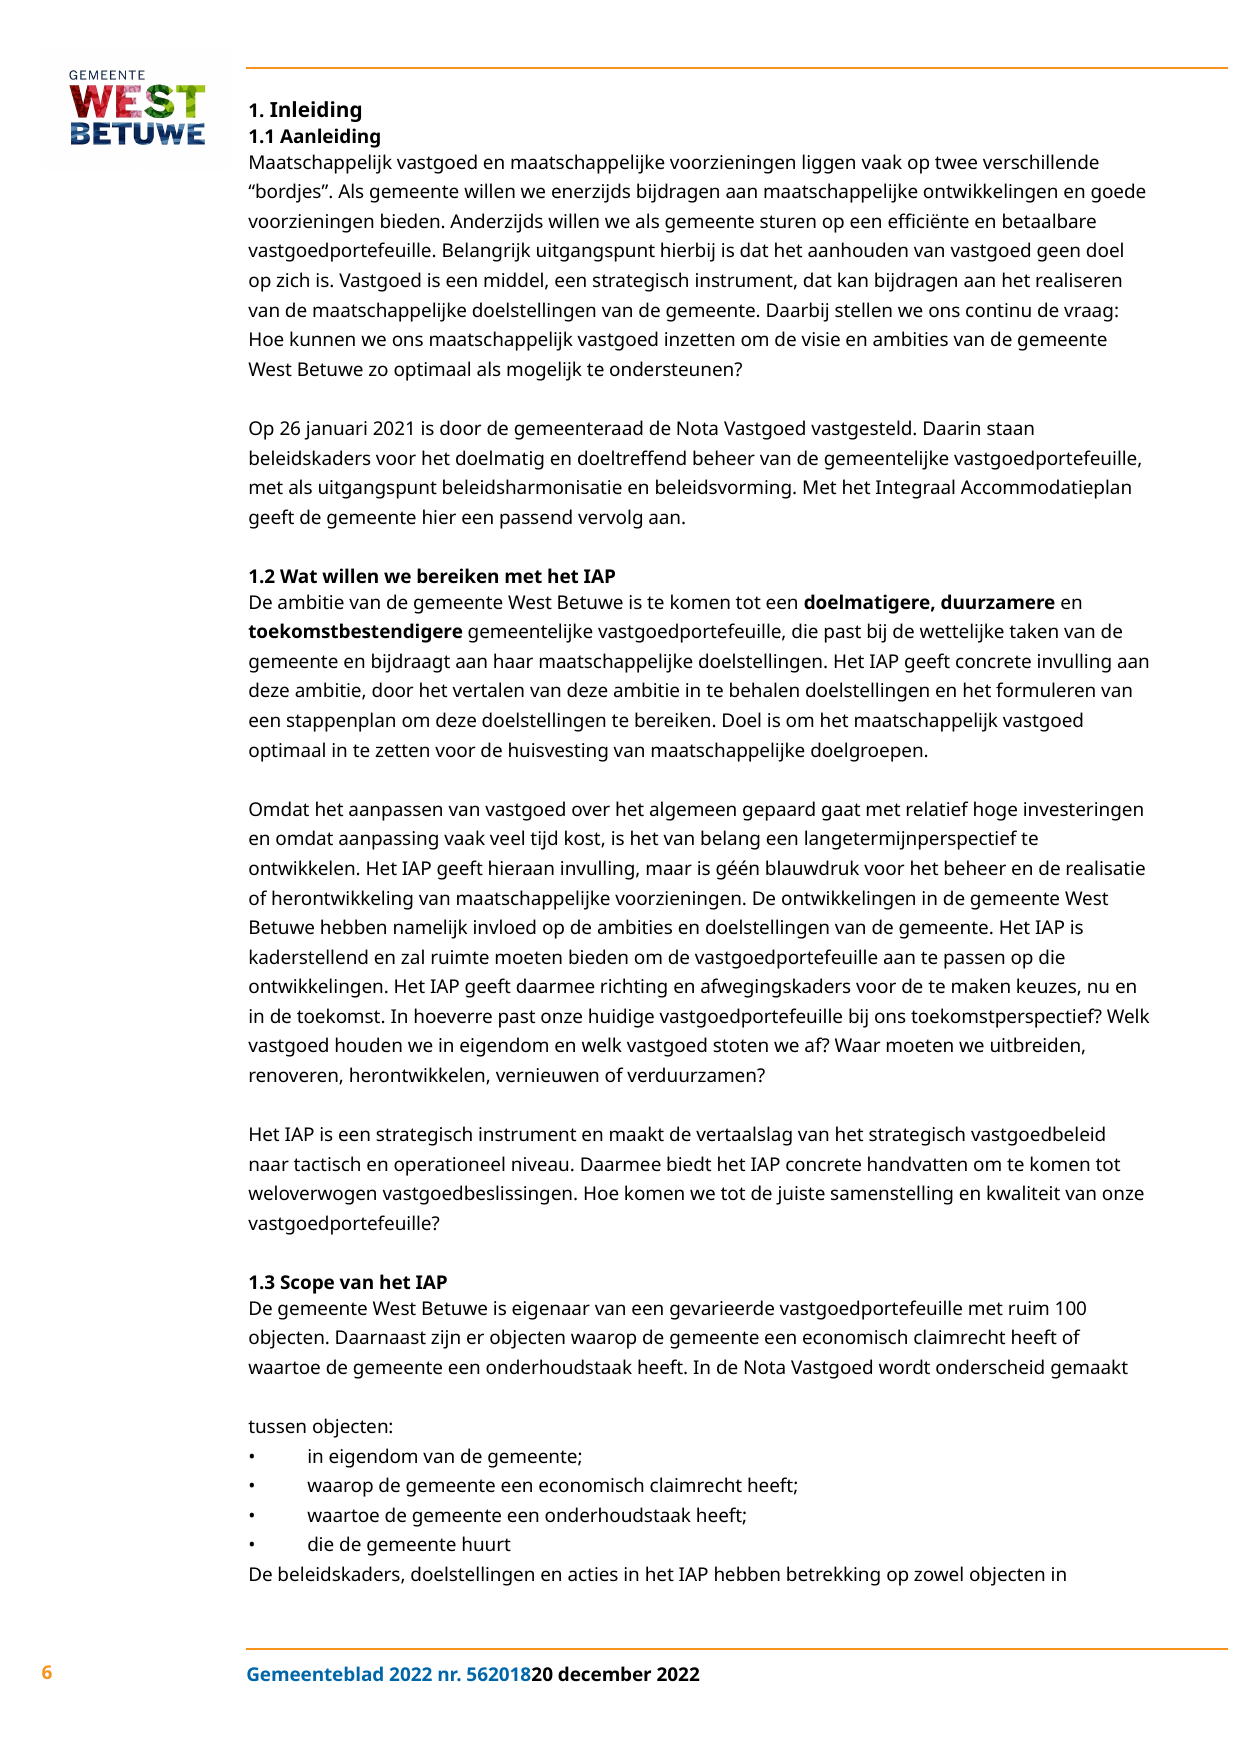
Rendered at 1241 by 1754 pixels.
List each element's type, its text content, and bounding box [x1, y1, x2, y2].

text De gemeente West Betuwe is eigenaar van een gevarieerde vastgoedportefeuille met ruim 100 objecten. Daarnaast zijn er objecten waarop de gemeente een economisch claimrecht heeft of waartoe de gemeente een onderhoudstaak heeft. In de Nota Vastgoed wordt onderscheid gemaakt [248, 1295, 1152, 1380]
text Het IAP is een strategisch instrument en maakt de vertaalslag van het strategisch vastgoedbeleid naar tactisch en operationeel niveau. Daarmee biedt het IAP concrete handvatten om te komen tot weloverwogen vastgoedbeslissingen. Hoe komen we tot de juiste samenstelling en kwaliteit van onze vastgoedportefeuille? [248, 1121, 1152, 1236]
text 1.3 Scope van het IAP [248, 1269, 1152, 1295]
text De beleidskaders, doelstellingen en acties in het IAP hebben betrekking op zowel objecten in [248, 1561, 1152, 1587]
picture [41, 47, 231, 172]
text 1. Inleiding [248, 95, 1152, 123]
text 1.2 Wat willen we bereiken met het IAP [248, 563, 1152, 589]
text tussen objecten: [248, 1413, 1152, 1439]
list die de gemeente huurt [248, 1532, 1152, 1557]
list waarop de gemeente een economisch claimrecht heeft; [248, 1472, 1152, 1498]
list in eigendom van de gemeente; [248, 1443, 1152, 1469]
text Op 26 januari 2021 is door de gemeenteraad de Nota Vastgoed vastgesteld. Daarin staan beleidskaders voor het doelmatig en doeltreffend beheer van de gemeentelijke vastgoedportefeuille, met als uitgangspunt beleidsharmonisatie en beleidsvorming. Met het Integraal Accommodatieplan geeft de gemeente hier een passend vervolg aan. [248, 415, 1152, 530]
text Omdat het aanpassen van vastgoed over het algemeen gepaard gaat met relatief hoge investeringen en omdat aanpassing vaak veel tijd kost, is het van belang een langetermijnperspectief te ontwikkelen. Het IAP geeft hieraan invulling, maar is géén blauwdruk voor het beheer en de realisatie of herontwikkeling van maatschappelijke voorzieningen. De ontwikkelingen in de gemeente West Betuwe hebben namelijk invloed op de ambities en doelstellingen van de gemeente. Het IAP is kaderstellend en zal ruimte moeten bieden om de vastgoedportefeuille aan te passen op die ontwikkelingen. Het IAP geeft daarmee richting en afwegingskaders voor de te maken keuzes, nu en in de toekomst. In hoeverre past onze huidige vastgoedportefeuille bij ons toekomstperspectief? Welk vastgoed houden we in eigendom en welk vastgoed stoten we af? Waar moeten we uitbreiden, renoveren, herontwikkelen, vernieuwen of verduurzamen? [248, 796, 1152, 1088]
text 1.1 Aanleiding [248, 123, 1152, 149]
list waartoe de gemeente een onderhoudstaak heeft; [248, 1502, 1152, 1528]
text Maatschappelijk vastgoed en maatschappelijke voorzieningen liggen vaak op twee verschillende “bordjes”. Als gemeente willen we enerzijds bijdragen aan maatschappelijke ontwikkelingen en goede voorzieningen bieden. Anderzijds willen we als gemeente sturen op een efficiënte en betaalbare vastgoedportefeuille. Belangrijk uitgangspunt hierbij is dat het aanhouden van vastgoed geen doel op zich is. Vastgoed is een middel, een strategisch instrument, dat kan bijdragen aan het realiseren van de maatschappelijke doelstellingen van de gemeente. Daarbij stellen we ons continu de vraag: Hoe kunnen we ons maatschappelijk vastgoed inzetten om de visie en ambities van de gemeente West Betuwe zo optimaal als mogelijk te ondersteunen? [248, 149, 1152, 382]
text De ambitie van de gemeente West Betuwe is te komen tot een doelmatigere, duurzamere en toekomstbestendigere gemeentelijke vastgoedportefeuille, die past bij de wettelijke taken van de gemeente en bijdraagt aan haar maatschappelijke doelstellingen. Het IAP geeft concrete invulling aan deze ambitie, door het vertalen van deze ambitie in te behalen doelstellingen en het formuleren van een stappenplan om deze doelstellingen te bereiken. Doel is om het maatschappelijk vastgoed optimaal in te zetten voor de huisvesting van maatschappelijke doelgroepen. [248, 589, 1152, 762]
